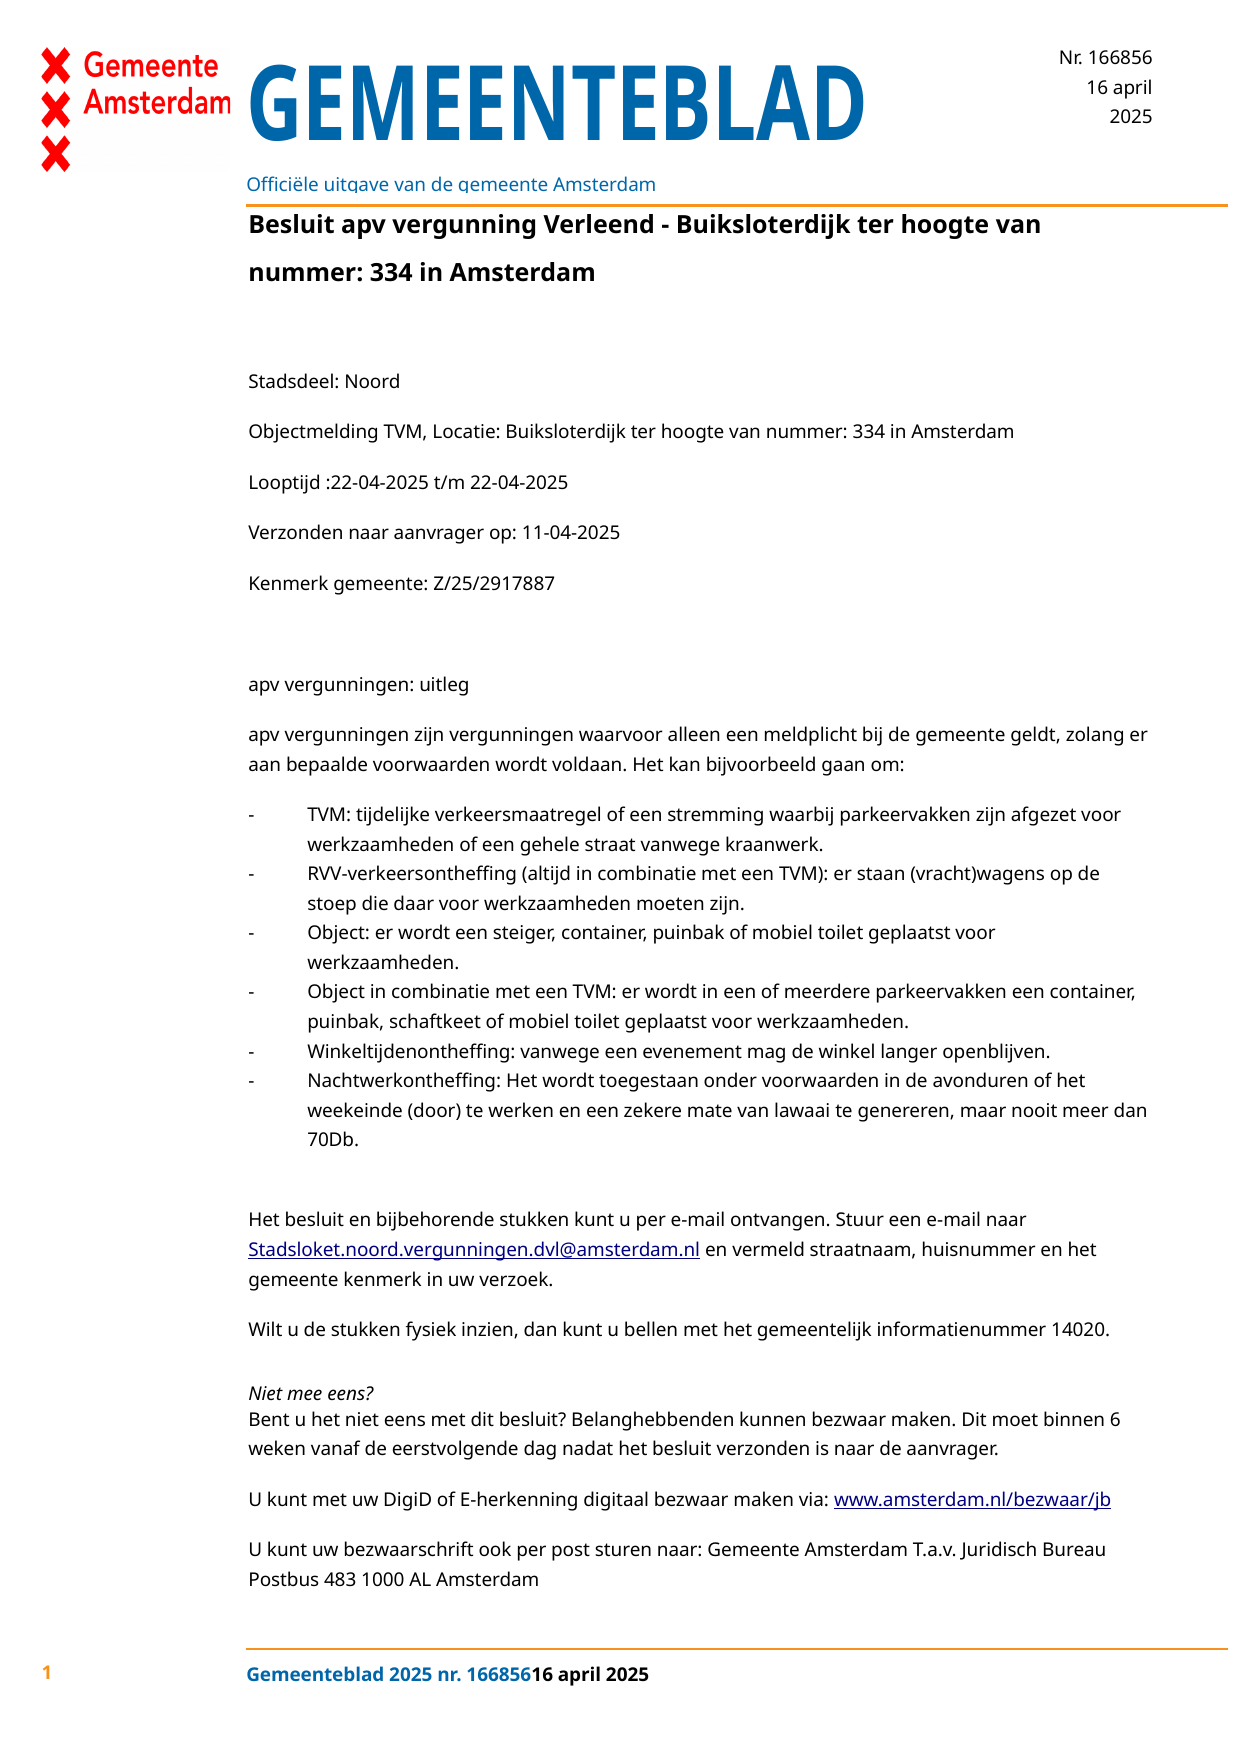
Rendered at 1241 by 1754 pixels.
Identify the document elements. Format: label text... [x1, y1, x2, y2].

list RVV-verkeersontheffing (altijd in combinatie met een TVM): er staan (vracht)wagens op de stoep die daar voor werkzaamheden moeten zijn. [248, 860, 1152, 916]
list Winkeltijdenontheffing: vanwege een evenement mag de winkel langer openblijven. [248, 1038, 1152, 1064]
text Wilt u de stukken fysiek inzien, dan kunt u bellen met het gemeentelijk informatienummer 14020. [248, 1316, 1152, 1342]
text Het besluit en bijbehorende stukken kunt u per e-mail ontvangen. Stuur een e-mail naar Stadsloket.noord.vergunningen.dvl@amsterdam.nl en vermeld straatnaam, huisnummer en het gemeente kenmerk in uw verzoek. [248, 1207, 1152, 1292]
text Verzonden naar aanvrager op: 11-04-2025 [248, 519, 1152, 545]
list Object: er wordt een steiger, container, puinbak of mobiel toilet geplaatst voor werkzaamheden. [248, 919, 1152, 975]
text Niet mee eens? [248, 1380, 1152, 1406]
picture [41, 47, 231, 172]
text Objectmelding TVM, Locatie: Buiksloterdijk ter hoogte van nummer: 334 in Amsterdam [248, 419, 1152, 444]
list Object in combinatie met een TVM: er wordt in een of meerdere parkeervakken een container, puinbak, schaftkeet of mobiel toilet geplaatst voor werkzaamheden. [248, 979, 1152, 1034]
text Stadsdeel: Noord [248, 368, 1152, 394]
text U kunt uw bezwaarschrift ook per post sturen naar: Gemeente Amsterdam T.a.v. Juridisch Bureau Postbus 483 1000 AL Amsterdam [248, 1536, 1152, 1592]
list TVM: tijdelijke verkeersmaatregel of een stremming waarbij parkeervakken zijn afgezet voor werkzaamheden of een gehele straat vanwege kraanwerk. [248, 801, 1152, 857]
list Nachtwerkontheffing: Het wordt toegestaan onder voorwaarden in de avonduren of het weekeinde (door) te werken en een zekere mate van lawaai te genereren, maar nooit meer dan 70Db. [248, 1067, 1152, 1152]
text Kenmerk gemeente: Z/25/2917887 [248, 570, 1152, 596]
text apv vergunningen: uitleg [248, 671, 1152, 697]
text U kunt met uw DigiD of E-herkenning digitaal bezwaar maken via: www.amsterdam.nl/bezwaar/jb [248, 1486, 1152, 1512]
text Looptijd :22-04-2025 t/m 22-04-2025 [248, 469, 1152, 495]
text Bent u het niet eens met dit besluit? Belanghebbenden kunnen bezwaar maken. Dit moet binnen 6 weken vanaf de eerstvolgende dag nadat het besluit verzonden is naar de aanvrager. [248, 1406, 1152, 1461]
text apv vergunningen zijn vergunningen waarvoor alleen een meldplicht bij de gemeente geldt, zolang er aan bepaalde voorwaarden wordt voldaan. Het kan bijvoorbeeld gaan om: [248, 721, 1152, 777]
text Besluit apv vergunning Verleend - Buiksloterdijk ter hoogte van nummer: 334 in Amsterdam [248, 207, 1152, 288]
